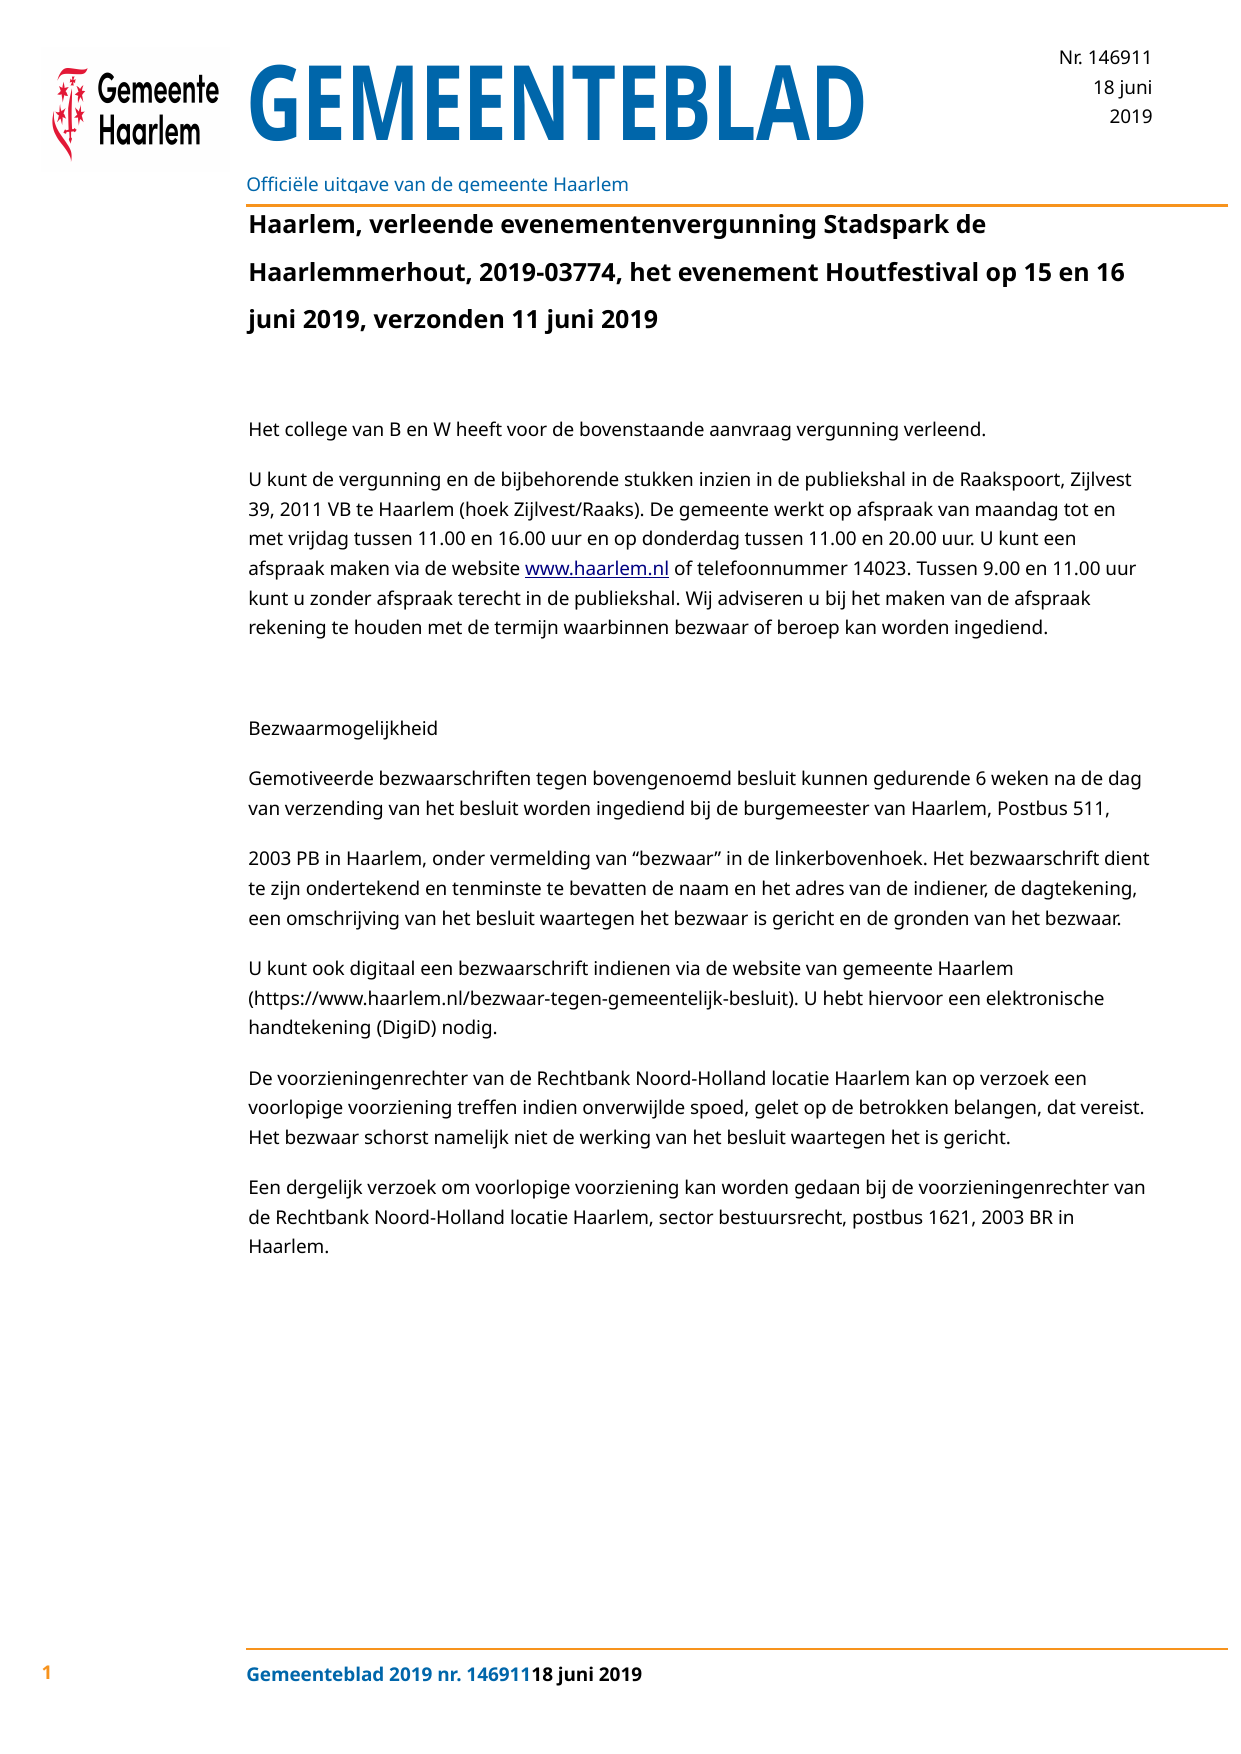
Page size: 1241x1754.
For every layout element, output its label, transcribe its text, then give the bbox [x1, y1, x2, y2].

text Het college van B en W heeft voor de bovenstaande aanvraag vergunning verleend. [248, 416, 1152, 442]
text 2003 PB in Haarlem, onder vermelding van “bezwaar” in de linkerbovenhoek. Het bezwaarschrift dient te zijn ondertekend en tenminste te bevatten de naam en het adres van de indiener, de dagtekening, een omschrijving van het besluit waartegen het bezwaar is gericht en de gronden van het bezwaar. [248, 846, 1152, 930]
text U kunt ook digitaal een bezwaarschrift indienen via de website van gemeente Haarlem (https://www.haarlem.nl/bezwaar-tegen-gemeentelijk-besluit). U hebt hiervoor een elektronische handtekening (DigiD) nodig. [248, 955, 1152, 1040]
text U kunt de vergunning en de bijbehorende stukken inzien in de publiekshal in de Raakspoort, Zijlvest 39, 2011 VB te Haarlem (hoek Zijlvest/Raaks). De gemeente werkt op afspraak van maandag tot en met vrijdag tussen 11.00 en 16.00 uur en op donderdag tussen 11.00 en 20.00 uur. U kunt een afspraak maken via de website www.haarlem.nl of telefoonnummer 14023. Tussen 9.00 en 11.00 uur kunt u zonder afspraak terecht in de publiekshal. Wij adviseren u bij het maken van de afspraak rekening te houden met de termijn waarbinnen bezwaar of beroep kan worden ingediend. [248, 466, 1152, 640]
text De voorzieningenrechter van de Rechtbank Noord-Holland locatie Haarlem kan op verzoek een voorlopige voorziening treffen indien onverwijlde spoed, gelet op de betrokken belangen, dat vereist. Het bezwaar schorst namelijk niet de werking van het besluit waartegen het is gericht. [248, 1065, 1152, 1149]
text Haarlem, verleende evenementenvergunning Stadspark de Haarlemmerhout, 2019-03774, het evenement Houtfestival op 15 en 16 juni 2019, verzonden 11 juni 2019 [248, 207, 1152, 336]
text Gemotiveerde bezwaarschriften tegen bovengenoemd besluit kunnen gedurende 6 weken na de dag van verzending van het besluit worden ingediend bij de burgemeester van Haarlem, Postbus 511, [248, 766, 1152, 821]
text Een dergelijk verzoek om voorlopige voorziening kan worden gedaan bij de voorzieningenrechter van de Rechtbank Noord-Holland locatie Haarlem, sector bestuursrecht, postbus 1621, 2003 BR in Haarlem. [248, 1174, 1152, 1259]
text Bezwaarmogelijkheid [248, 715, 1152, 741]
picture [41, 47, 231, 172]
